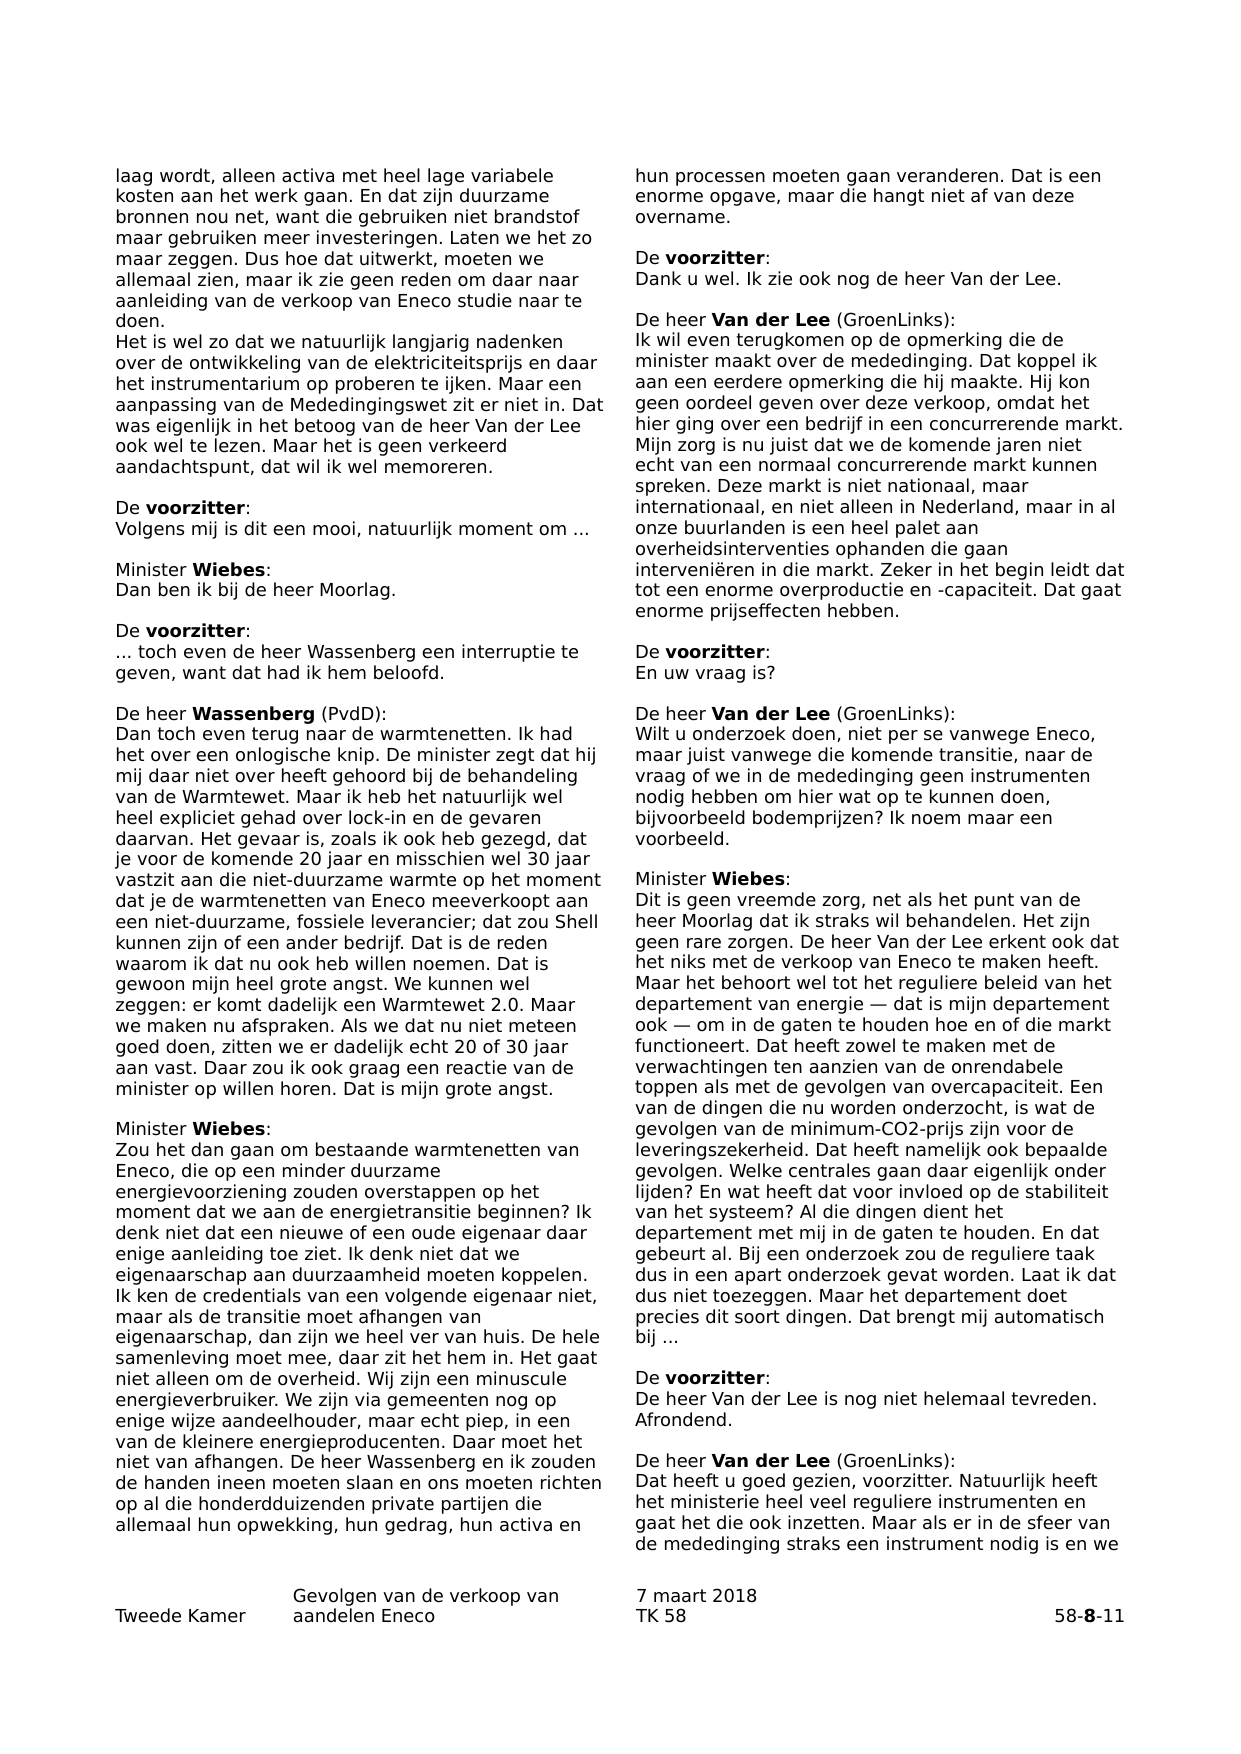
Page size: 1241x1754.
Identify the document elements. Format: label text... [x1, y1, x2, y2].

text Minister Wiebes: [115, 1119, 605, 1140]
text De voorzitter: [635, 248, 1125, 268]
text Dan ben ik bij de heer Moorlag. [115, 580, 605, 601]
text Dank u wel. Ik zie ook nog de heer Van der Lee. [635, 268, 1125, 289]
text Dan toch even terug naar de warmtenetten. Ik had het over een onlogische knip. De minister zegt dat hij mij daar niet over heeft gehoord bij de behandeling van de Warmtewet. Maar ik heb het natuurlijk wel heel expliciet gehad over lock-in en de gevaren daarvan. Het gevaar is, zoals ik ook heb gezegd, dat je voor de komende 20 jaar en misschien wel 30 jaar vastzit aan die niet-duurzame warmte op het moment dat je de warmtenetten van Eneco meeverkoopt aan een niet-duurzame, fossiele leverancier; dat zou Shell kunnen zijn of een ander bedrijf. Dat is de reden waarom ik dat nu ook heb willen noemen. Dat is gewoon mijn heel grote angst. We kunnen wel zeggen: er komt dadelijk een Warmtewet 2.0. Maar we maken nu afspraken. Als we dat nu niet meteen goed doen, zitten we er dadelijk echt 20 of 30 jaar aan vast. Daar zou ik ook graag een reactie van de minister op willen horen. Dat is mijn grote angst. [115, 724, 605, 1099]
text De heer Wassenberg (PvdD): [115, 703, 605, 724]
text De voorzitter: [115, 498, 605, 518]
text Het is wel zo dat we natuurlijk langjarig nadenken over de ontwikkeling van de elektriciteitsprijs en daar het instrumentarium op proberen te ijken. Maar een aanpassing van de Mededingingswet zit er niet in. Dat was eigenlijk in het betoog van de heer Van der Lee ook wel te lezen. Maar het is geen verkeerd aandachtspunt, dat wil ik wel memoreren. [115, 332, 605, 478]
text Minister Wiebes: [115, 559, 605, 580]
text Minister Wiebes: [635, 869, 1125, 890]
text De heer Van der Lee (GroenLinks): [635, 309, 1125, 330]
text Dit is geen vreemde zorg, net als het punt van de heer Moorlag dat ik straks wil behandelen. Het zijn geen rare zorgen. De heer Van der Lee erkent ook dat het niks met de verkoop van Eneco te maken heeft. Maar het behoort wel tot het reguliere beleid van het departement van energie — dat is mijn departement ook — om in de gaten te houden hoe en of die markt functioneert. Dat heeft zowel te maken met de verwachtingen ten aanzien van de onrendabele toppen als met de gevolgen van overcapaciteit. Een van de dingen die nu worden onderzocht, is wat de gevolgen van de minimum-CO2-prijs zijn voor de leveringszekerheid. Dat heeft namelijk ook bepaalde gevolgen. Welke centrales gaan daar eigenlijk onder lijden? En wat heeft dat voor invloed op de stabiliteit van het systeem? Al die dingen dient het departement met mij in de gaten te houden. En dat gebeurt al. Bij een onderzoek zou de reguliere taak dus in een apart onderzoek gevat worden. Laat ik dat dus niet toezeggen. Maar het departement doet precies dit soort dingen. Dat brengt mij automatisch bij ... [635, 890, 1125, 1348]
text De voorzitter: [115, 621, 605, 642]
text Zou het dan gaan om bestaande warmtenetten van Eneco, die op een minder duurzame energievoorziening zouden overstappen op het moment dat we aan de energietransitie beginnen? Ik denk niet dat een nieuwe of een oude eigenaar daar enige aanleiding toe ziet. Ik denk niet dat we eigenaarschap aan duurzaamheid moeten koppelen. Ik ken de credentials van een volgende eigenaar niet, maar als de transitie moet afhangen van eigenaarschap, dan zijn we heel ver van huis. De hele samenleving moet mee, daar zit het hem in. Het gaat niet alleen om de overheid. Wij zijn een minuscule energieverbruiker. We zijn via gemeenten nog op enige wijze aandeelhouder, maar echt piep, in een van de kleinere energieproducenten. Daar moet het niet van afhangen. De heer Wassenberg en ik zouden de handen ineen moeten slaan en ons moeten richten op al die honderdduizenden private partijen die allemaal hun opwekking, hun gedrag, hun activa en [115, 1140, 605, 1536]
text En uw vraag is? [635, 662, 1125, 683]
text De voorzitter: [635, 642, 1125, 662]
text hun processen moeten gaan veranderen. Dat is een enorme opgave, maar die hangt niet af van deze overname. [635, 165, 1125, 228]
text De heer Van der Lee (GroenLinks): [635, 1451, 1125, 1471]
text Ik wil even terugkomen op de opmerking die de minister maakt over de mededinging. Dat koppel ik aan een eerdere opmerking die hij maakte. Hij kon geen oordeel geven over deze verkoop, omdat het hier ging over een bedrijf in een concurrerende markt. Mijn zorg is nu juist dat we de komende jaren niet echt van een normaal concurrerende markt kunnen spreken. Deze markt is niet nationaal, maar internationaal, en niet alleen in Nederland, maar in al onze buurlanden is een heel palet aan overheidsinterventies ophanden die gaan interveniëren in die markt. Zeker in het begin leidt dat tot een enorme overproductie en -capaciteit. Dat gaat enorme prijseffecten hebben. [635, 330, 1125, 622]
text Volgens mij is dit een mooi, natuurlijk moment om ... [115, 518, 605, 539]
text De heer Van der Lee (GroenLinks): [635, 703, 1125, 724]
text Dat heeft u goed gezien, voorzitter. Natuurlijk heeft het ministerie heel veel reguliere instrumenten en gaat het die ook inzetten. Maar als er in de sfeer van de mededinging straks een instrument nodig is en we [635, 1471, 1125, 1554]
text De heer Van der Lee is nog niet helemaal tevreden. Afrondend. [635, 1389, 1125, 1431]
text laag wordt, alleen activa met heel lage variabele kosten aan het werk gaan. En dat zijn duurzame bronnen nou net, want die gebruiken niet brandstof maar gebruiken meer investeringen. Laten we het zo maar zeggen. Dus hoe dat uitwerkt, moeten we allemaal zien, maar ik zie geen reden om daar naar aanleiding van de verkoop van Eneco studie naar te doen. [115, 165, 605, 332]
text ... toch even de heer Wassenberg een interruptie te geven, want dat had ik hem beloofd. [115, 642, 605, 683]
text Wilt u onderzoek doen, niet per se vanwege Eneco, maar juist vanwege die komende transitie, naar de vraag of we in de mededinging geen instrumenten nodig hebben om hier wat op te kunnen doen, bijvoorbeeld bodemprijzen? Ik noem maar een voorbeeld. [635, 724, 1125, 849]
text De voorzitter: [635, 1368, 1125, 1389]
